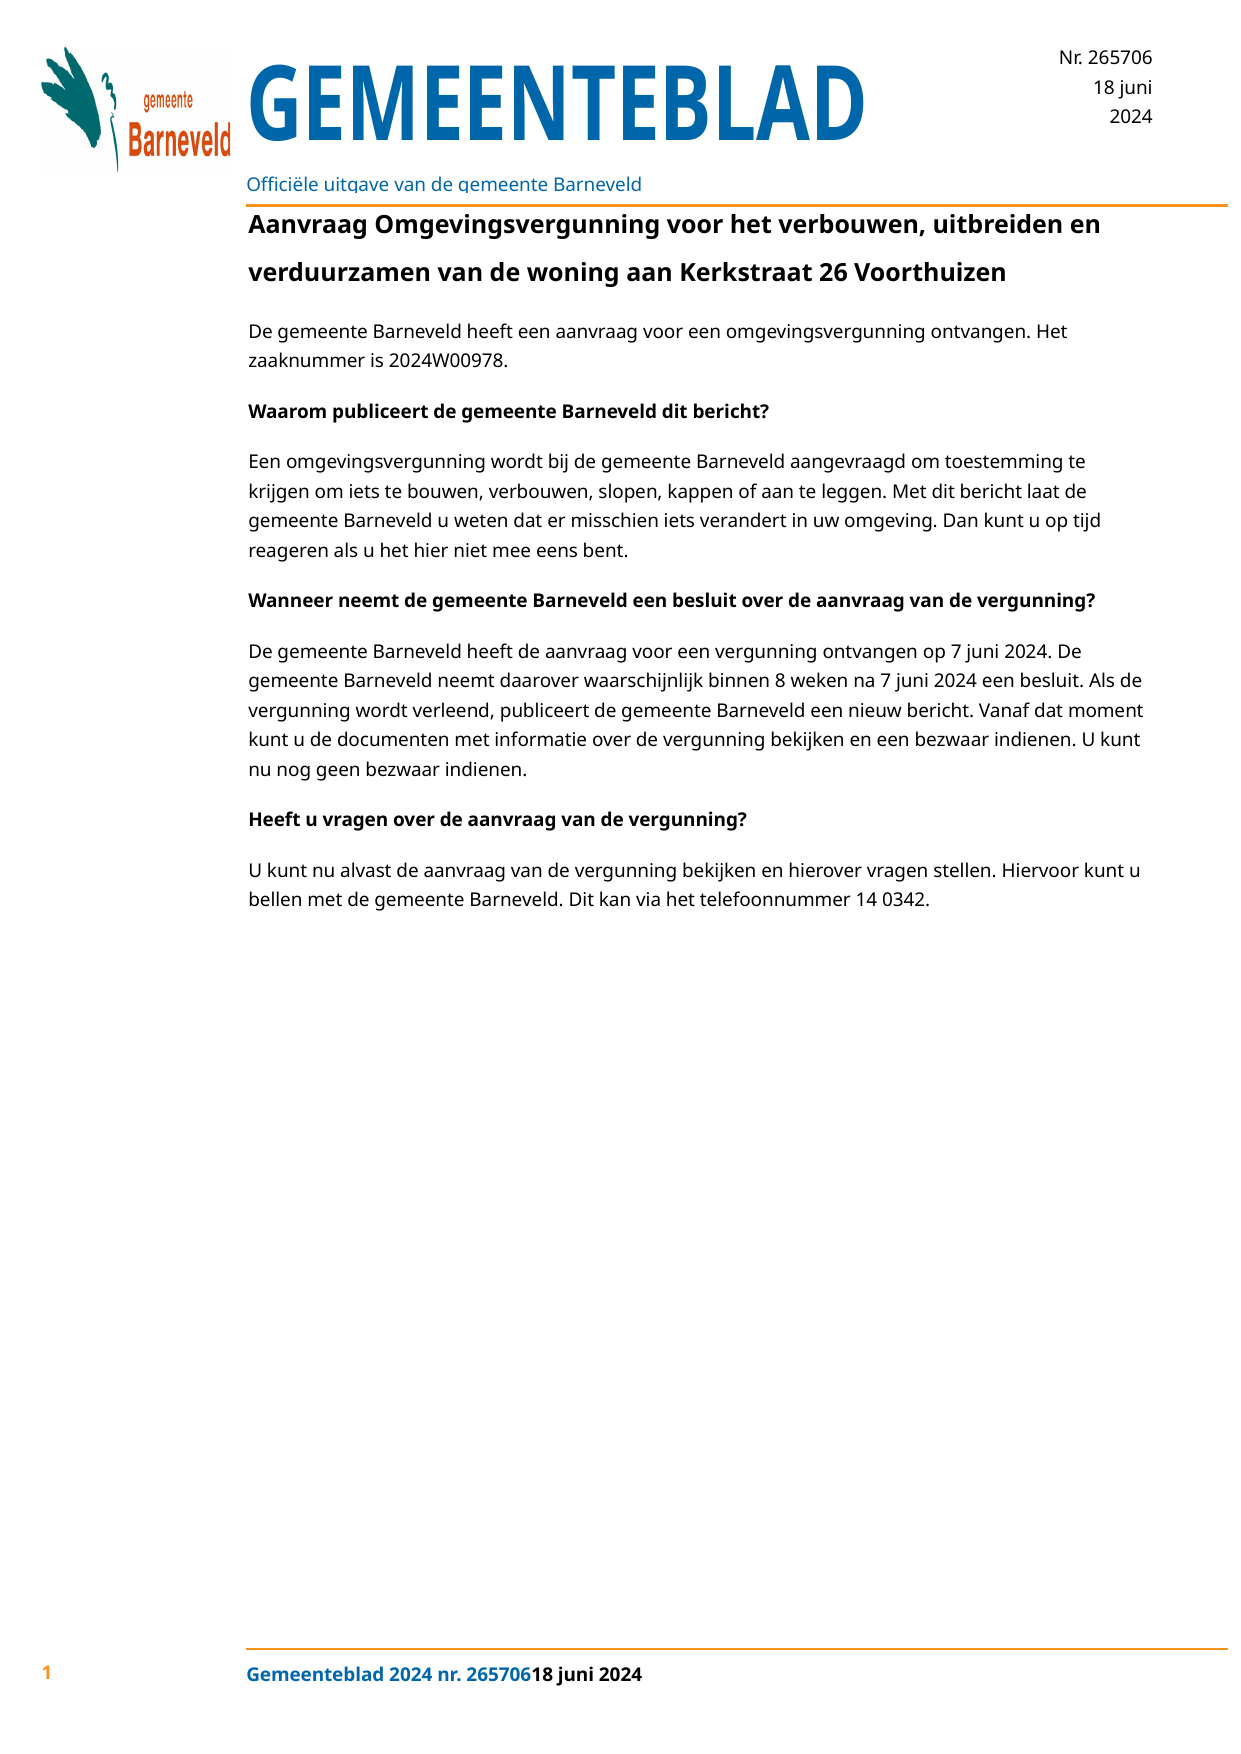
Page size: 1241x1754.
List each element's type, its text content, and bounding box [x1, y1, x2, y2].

text U kunt nu alvast de aanvraag van de vergunning bekijken en hierover vragen stellen. Hiervoor kunt u bellen met de gemeente Barneveld. Dit kan via het telefoonnummer 14 0342. [248, 857, 1152, 912]
picture [41, 47, 231, 172]
text Aanvraag Omgevingsvergunning voor het verbouwen, uitbreiden en verduurzamen van de woning aan Kerkstraat 26 Voorthuizen [248, 207, 1152, 288]
text Wanneer neemt de gemeente Barneveld een besluit over de aanvraag van de vergunning? [248, 587, 1152, 613]
text De gemeente Barneveld heeft de aanvraag voor een vergunning ontvangen op 7 juni 2024. De gemeente Barneveld neemt daarover waarschijnlijk binnen 8 weken na 7 juni 2024 een besluit. Als de vergunning wordt verleend, publiceert de gemeente Barneveld een nieuw bericht. Vanaf dat moment kunt u de documenten met informatie over de vergunning bekijken en een bezwaar indienen. U kunt nu nog geen bezwaar indienen. [248, 638, 1152, 782]
text Een omgevingsvergunning wordt bij de gemeente Barneveld aangevraagd om toestemming te krijgen om iets te bouwen, verbouwen, slopen, kappen of aan te leggen. Met dit bericht laat de gemeente Barneveld u weten dat er misschien iets verandert in uw omgeving. Dan kunt u op tijd reageren als u het hier niet mee eens bent. [248, 448, 1152, 563]
text Heeft u vragen over de aanvraag van de vergunning? [248, 807, 1152, 832]
text De gemeente Barneveld heeft een aanvraag voor een omgevingsvergunning ontvangen. Het zaaknummer is 2024W00978. [248, 318, 1152, 373]
text Waarom publiceert de gemeente Barneveld dit bericht? [248, 398, 1152, 424]
